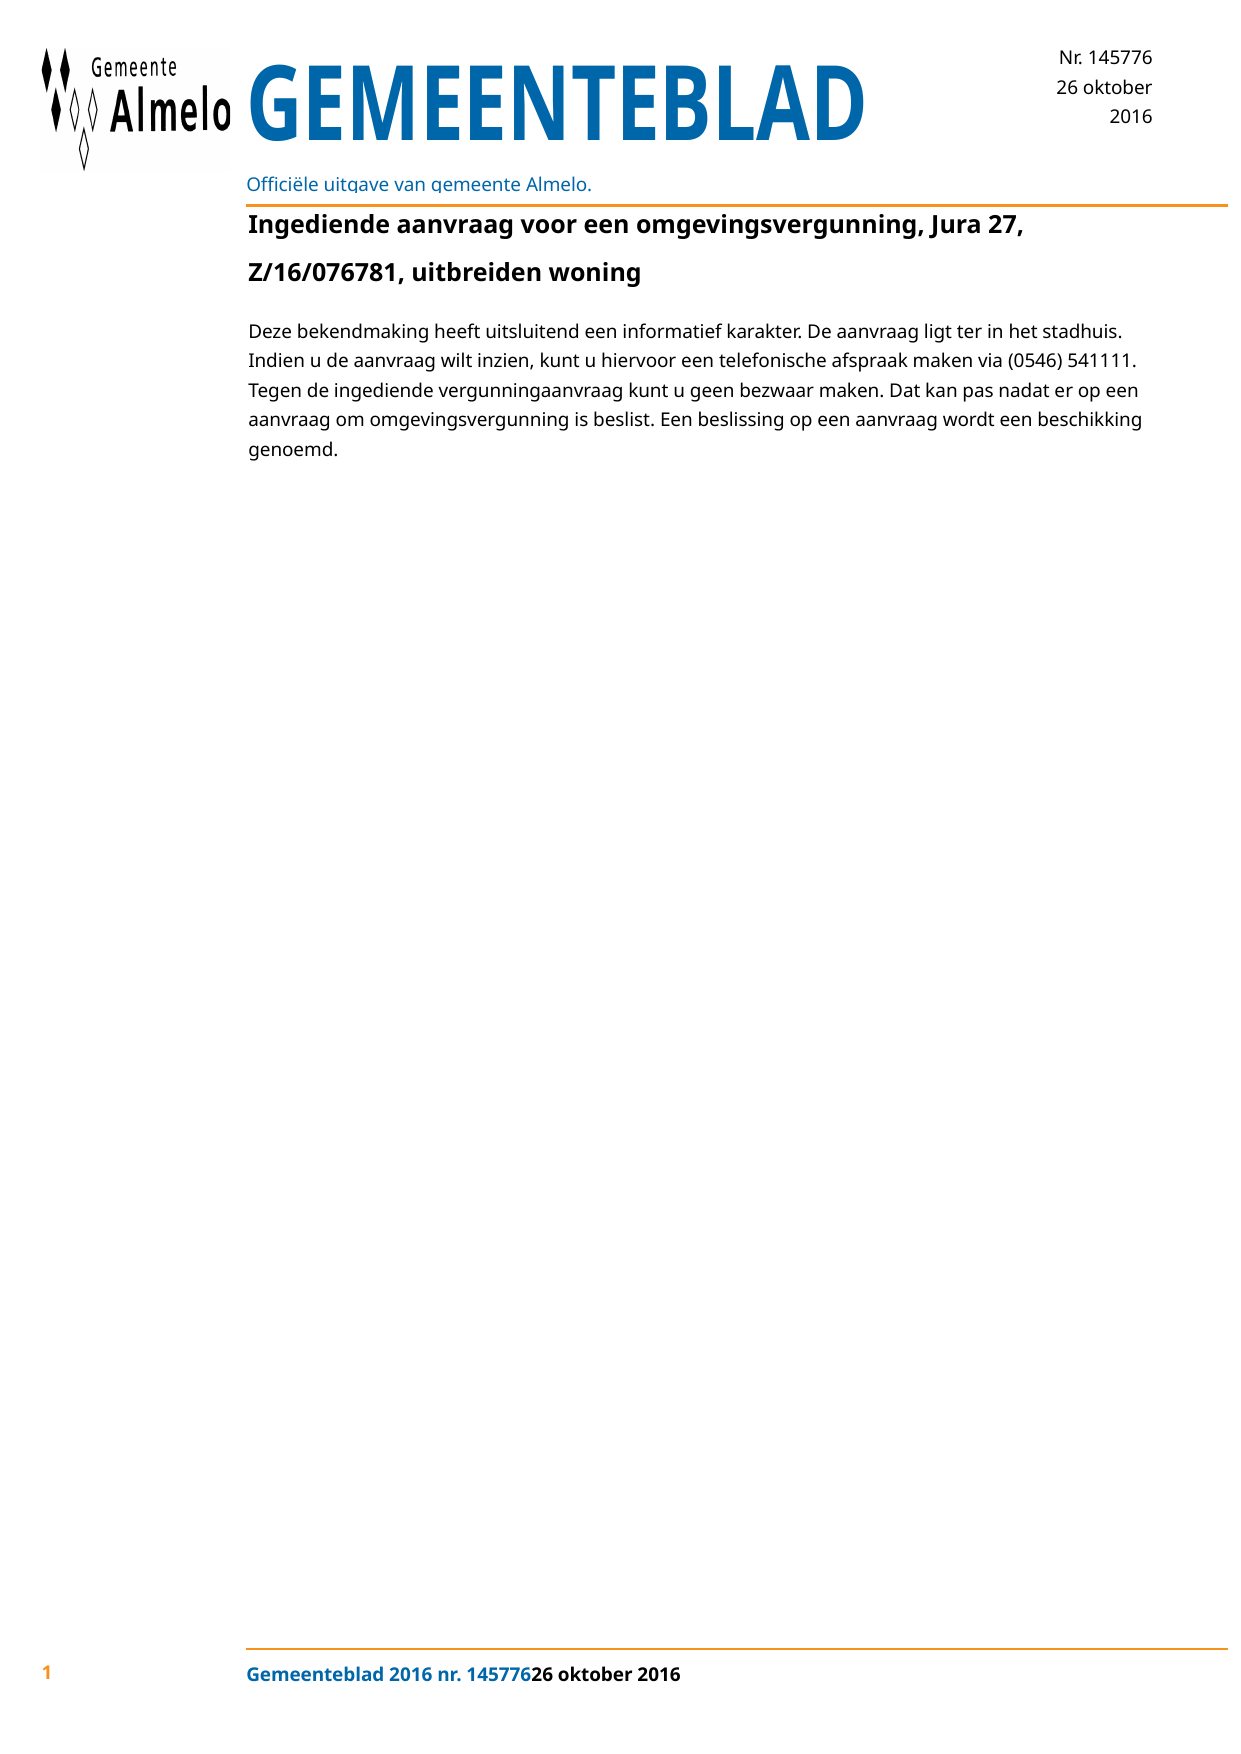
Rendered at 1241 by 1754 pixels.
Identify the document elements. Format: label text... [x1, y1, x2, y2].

text Ingediende aanvraag voor een omgevingsvergunning, Jura 27, Z/16/076781, uitbreiden woning [248, 207, 1152, 288]
text Deze bekendmaking heeft uitsluitend een informatief karakter. De aanvraag ligt ter in het stadhuis. Indien u de aanvraag wilt inzien, kunt u hiervoor een telefonische afspraak maken via (0546) 541111. Tegen de ingediende vergunningaanvraag kunt u geen bezwaar maken. Dat kan pas nadat er op een aanvraag om omgevingsvergunning is beslist. Een beslissing op een aanvraag wordt een beschikking genoemd. [248, 318, 1152, 462]
picture [41, 47, 231, 172]
